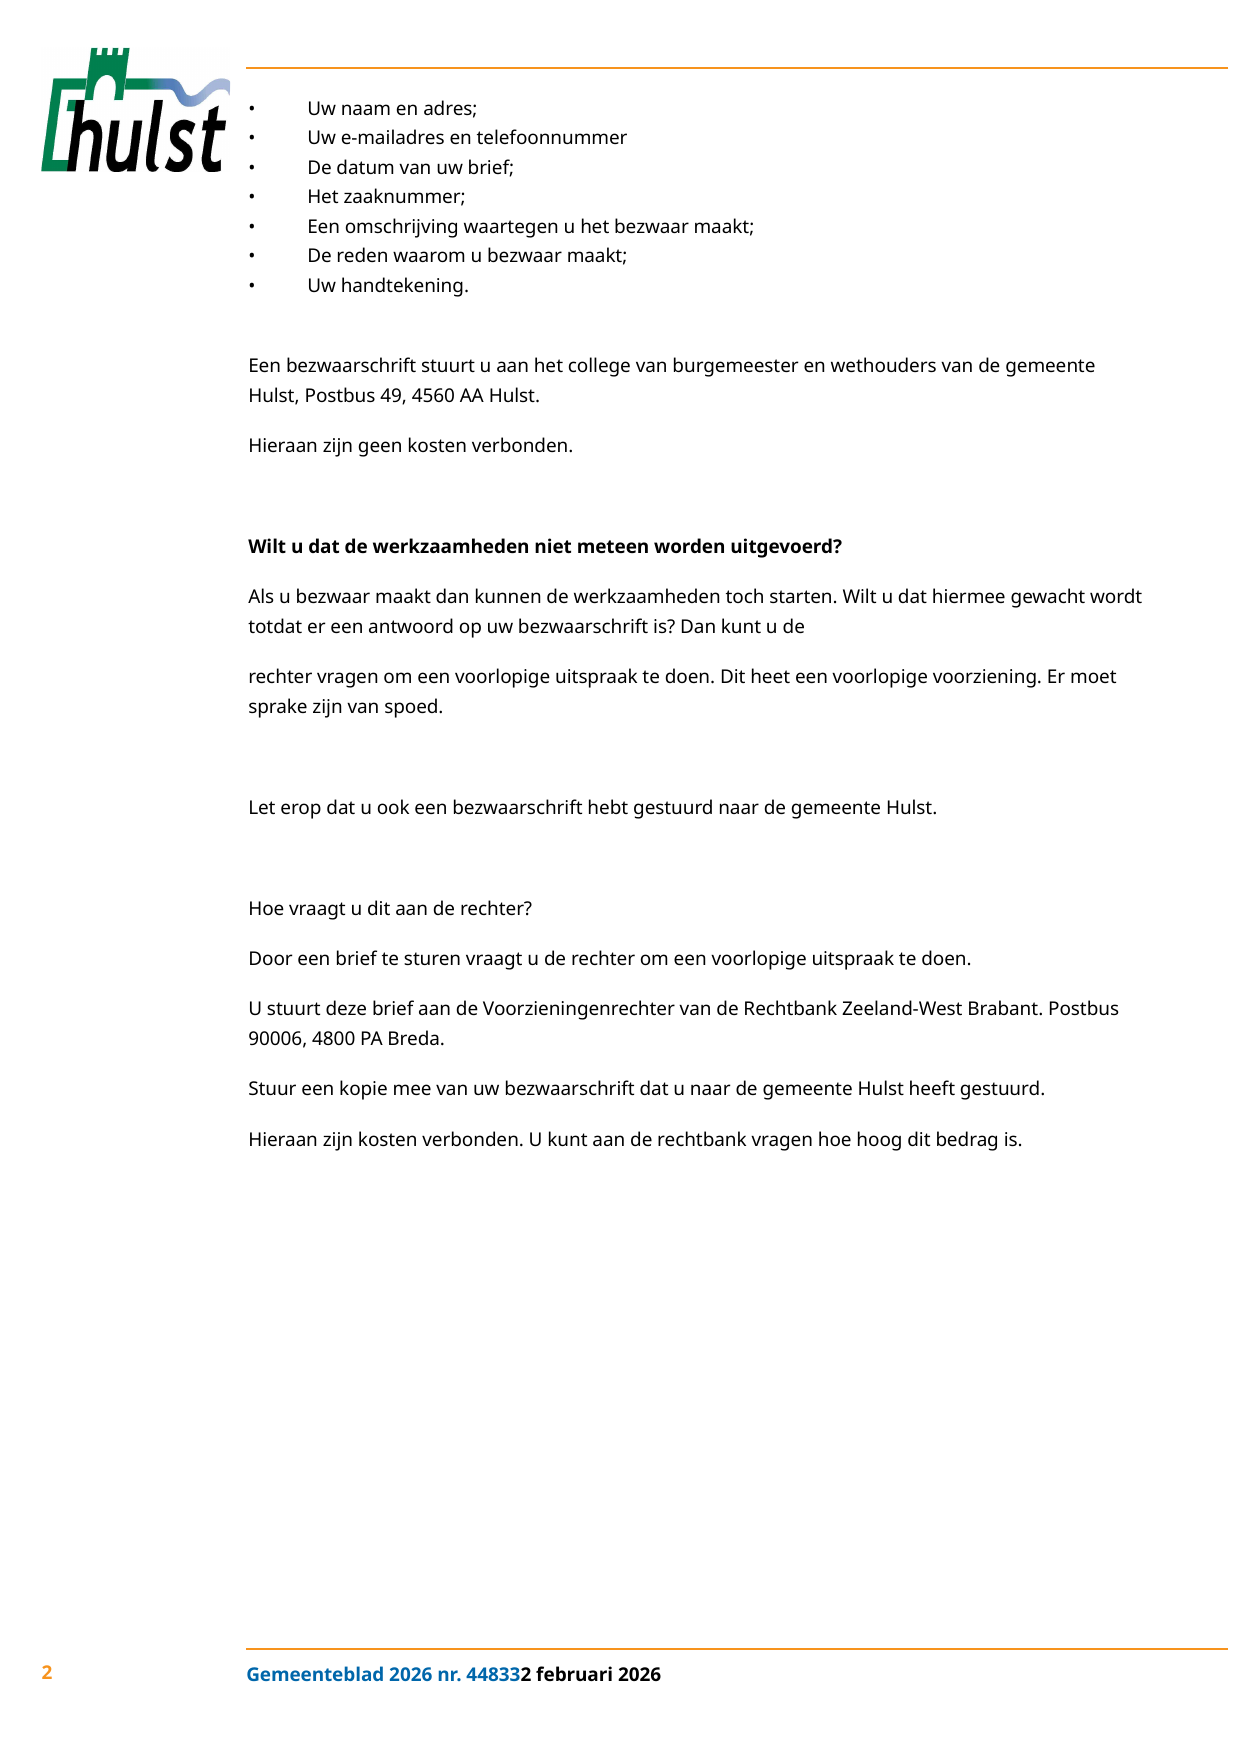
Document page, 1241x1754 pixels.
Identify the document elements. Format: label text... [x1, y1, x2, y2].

list Een omschrijving waartegen u het bezwaar maakt; [248, 213, 1152, 239]
text Hieraan zijn kosten verbonden. U kunt aan de rechtbank vragen hoe hoog dit bedrag is. [248, 1126, 1152, 1152]
text Door een brief te sturen vraagt u de rechter om een voorlopige uitspraak te doen. [248, 945, 1152, 971]
list De datum van uw brief; [248, 154, 1152, 180]
text U stuurt deze brief aan de Voorzieningenrechter van de Rechtbank Zeeland-West Brabant. Postbus 90006, 4800 PA Breda. [248, 996, 1152, 1051]
text Een bezwaarschrift stuurt u aan het college van burgemeester en wethouders van de gemeente Hulst, Postbus 49, 4560 AA Hulst. [248, 352, 1152, 408]
text Let erop dat u ook een bezwaarschrift hebt gestuurd naar de gemeente Hulst. [248, 794, 1152, 820]
list Uw handtekening. [248, 272, 1152, 298]
text Wilt u dat de werkzaamheden niet meteen worden uitgevoerd? [248, 533, 1152, 559]
list De reden waarom u bezwaar maakt; [248, 243, 1152, 268]
list Uw naam en adres; [248, 95, 1152, 121]
text Hoe vraagt u dit aan de rechter? [248, 895, 1152, 921]
list Het zaaknummer; [248, 183, 1152, 209]
text Stuur een kopie mee van uw bezwaarschrift dat u naar de gemeente Hulst heeft gestuurd. [248, 1076, 1152, 1101]
list Uw e-mailadres en telefoonnummer [248, 124, 1152, 150]
text Als u bezwaar maakt dan kunnen de werkzaamheden toch starten. Wilt u dat hiermee gewacht wordt totdat er een antwoord op uw bezwaarschrift is? Dan kunt u de [248, 583, 1152, 639]
picture [41, 47, 231, 172]
text Hieraan zijn geen kosten verbonden. [248, 432, 1152, 458]
text rechter vragen om een voorlopige uitspraak te doen. Dit heet een voorlopige voorziening. Er moet sprake zijn van spoed. [248, 663, 1152, 719]
